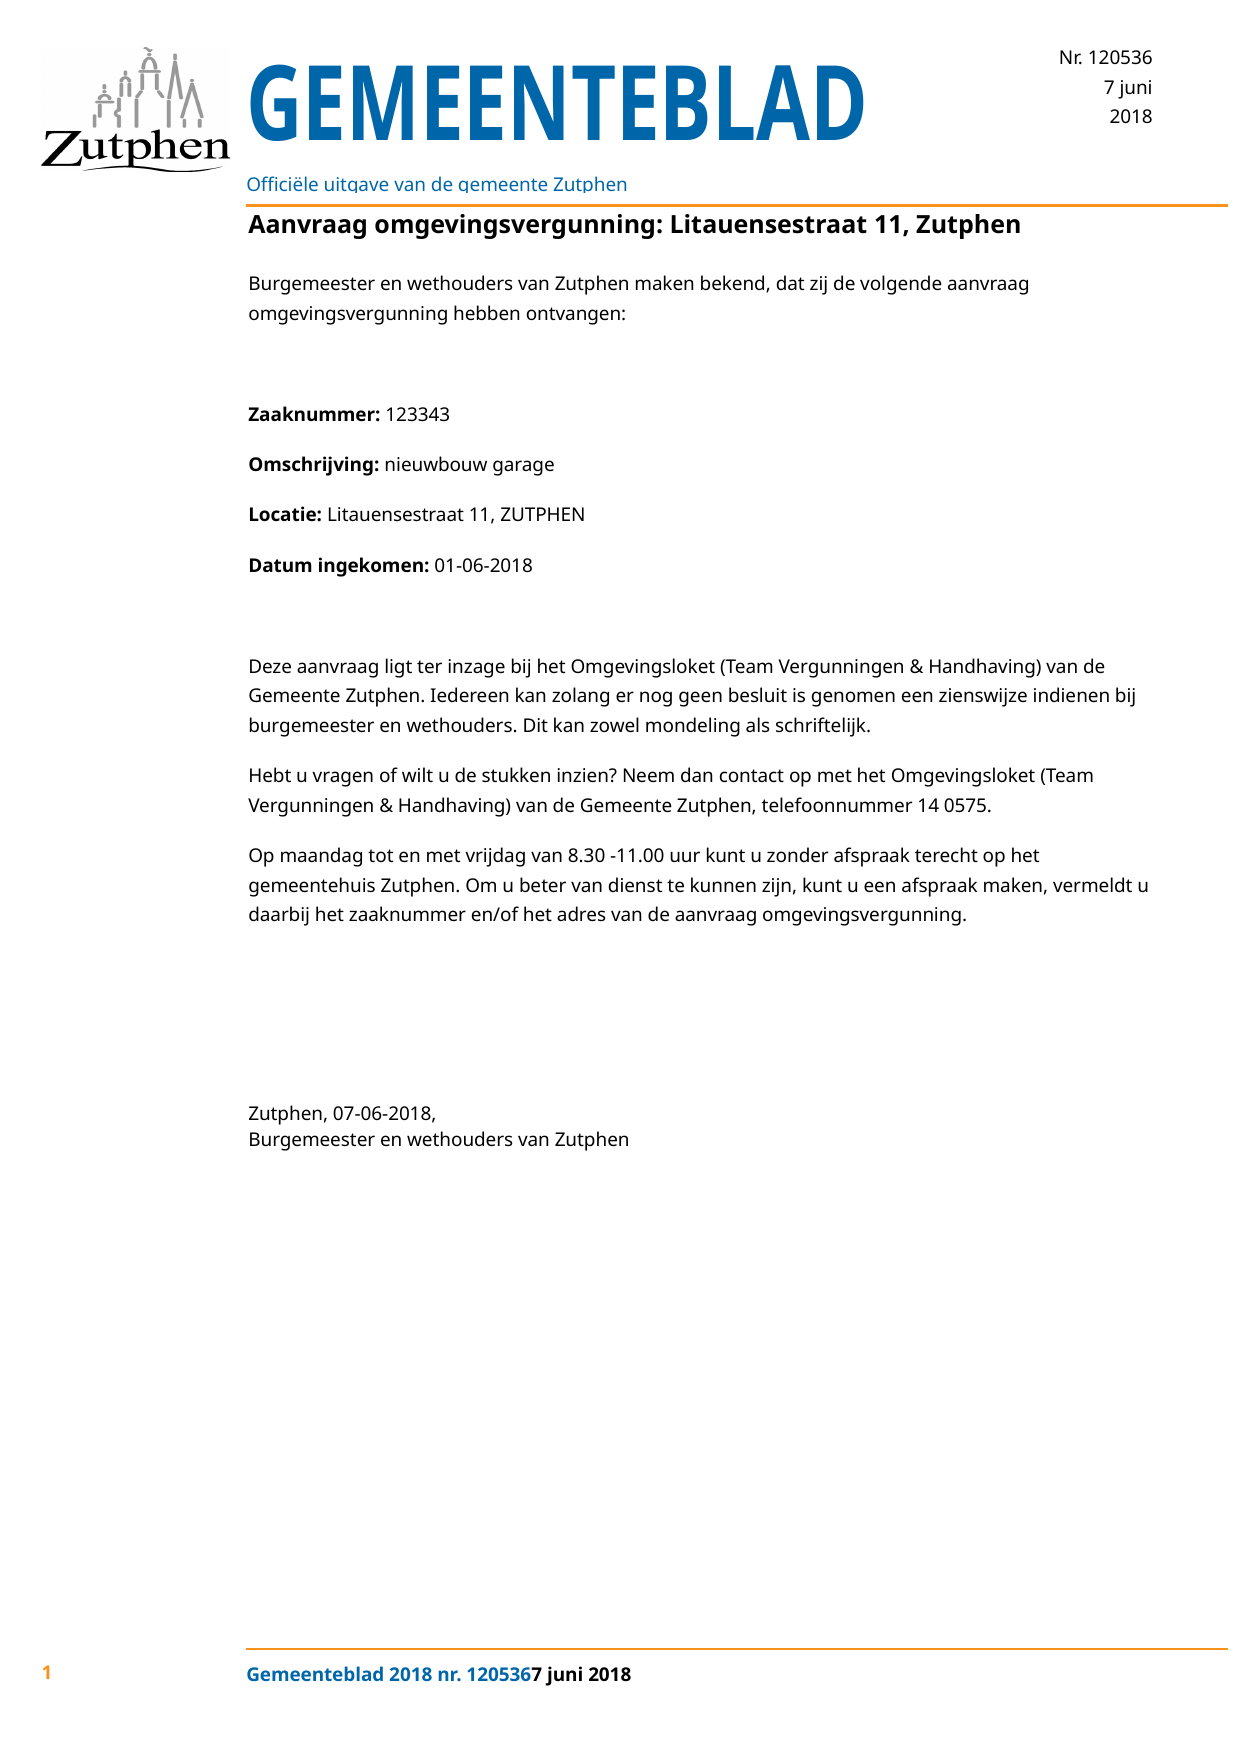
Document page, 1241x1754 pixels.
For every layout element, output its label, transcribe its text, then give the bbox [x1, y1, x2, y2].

text Zaaknummer: 123343 [248, 401, 1152, 426]
text Aanvraag omgevingsvergunning: Litauensestraat 11, Zutphen [248, 207, 1152, 241]
text Hebt u vragen of wilt u de stukken inzien? Neem dan contact op met het Omgevingsloket (Team Vergunningen & Handhaving) van de Gemeente Zutphen, telefoonnummer 14 0575. [248, 762, 1152, 818]
text Op maandag tot en met vrijdag van 8.30 -11.00 uur kunt u zonder afspraak terecht op het gemeentehuis Zutphen. Om u beter van dienst te kunnen zijn, kunt u een afspraak maken, vermeldt u daarbij het zaaknummer en/of het adres van de aanvraag omgevingsvergunning. [248, 842, 1152, 927]
text Burgemeester en wethouders van Zutphen [248, 1126, 1152, 1152]
text Deze aanvraag ligt ter inzage bij het Omgevingsloket (Team Vergunningen & Handhaving) van de Gemeente Zutphen. Iedereen kan zolang er nog geen besluit is genomen een zienswijze indienen bij burgemeester en wethouders. Dit kan zowel mondeling als schriftelijk. [248, 653, 1152, 738]
text Datum ingekomen: 01-06-2018 [248, 552, 1152, 578]
picture [41, 47, 231, 172]
text Zutphen, 07-06-2018, [248, 1101, 1152, 1126]
text Burgemeester en wethouders van Zutphen maken bekend, dat zij de volgende aanvraag omgevingsvergunning hebben ontvangen: [248, 270, 1152, 326]
text Locatie: Litauensestraat 11, ZUTPHEN [248, 502, 1152, 527]
text Omschrijving: nieuwbouw garage [248, 451, 1152, 477]
